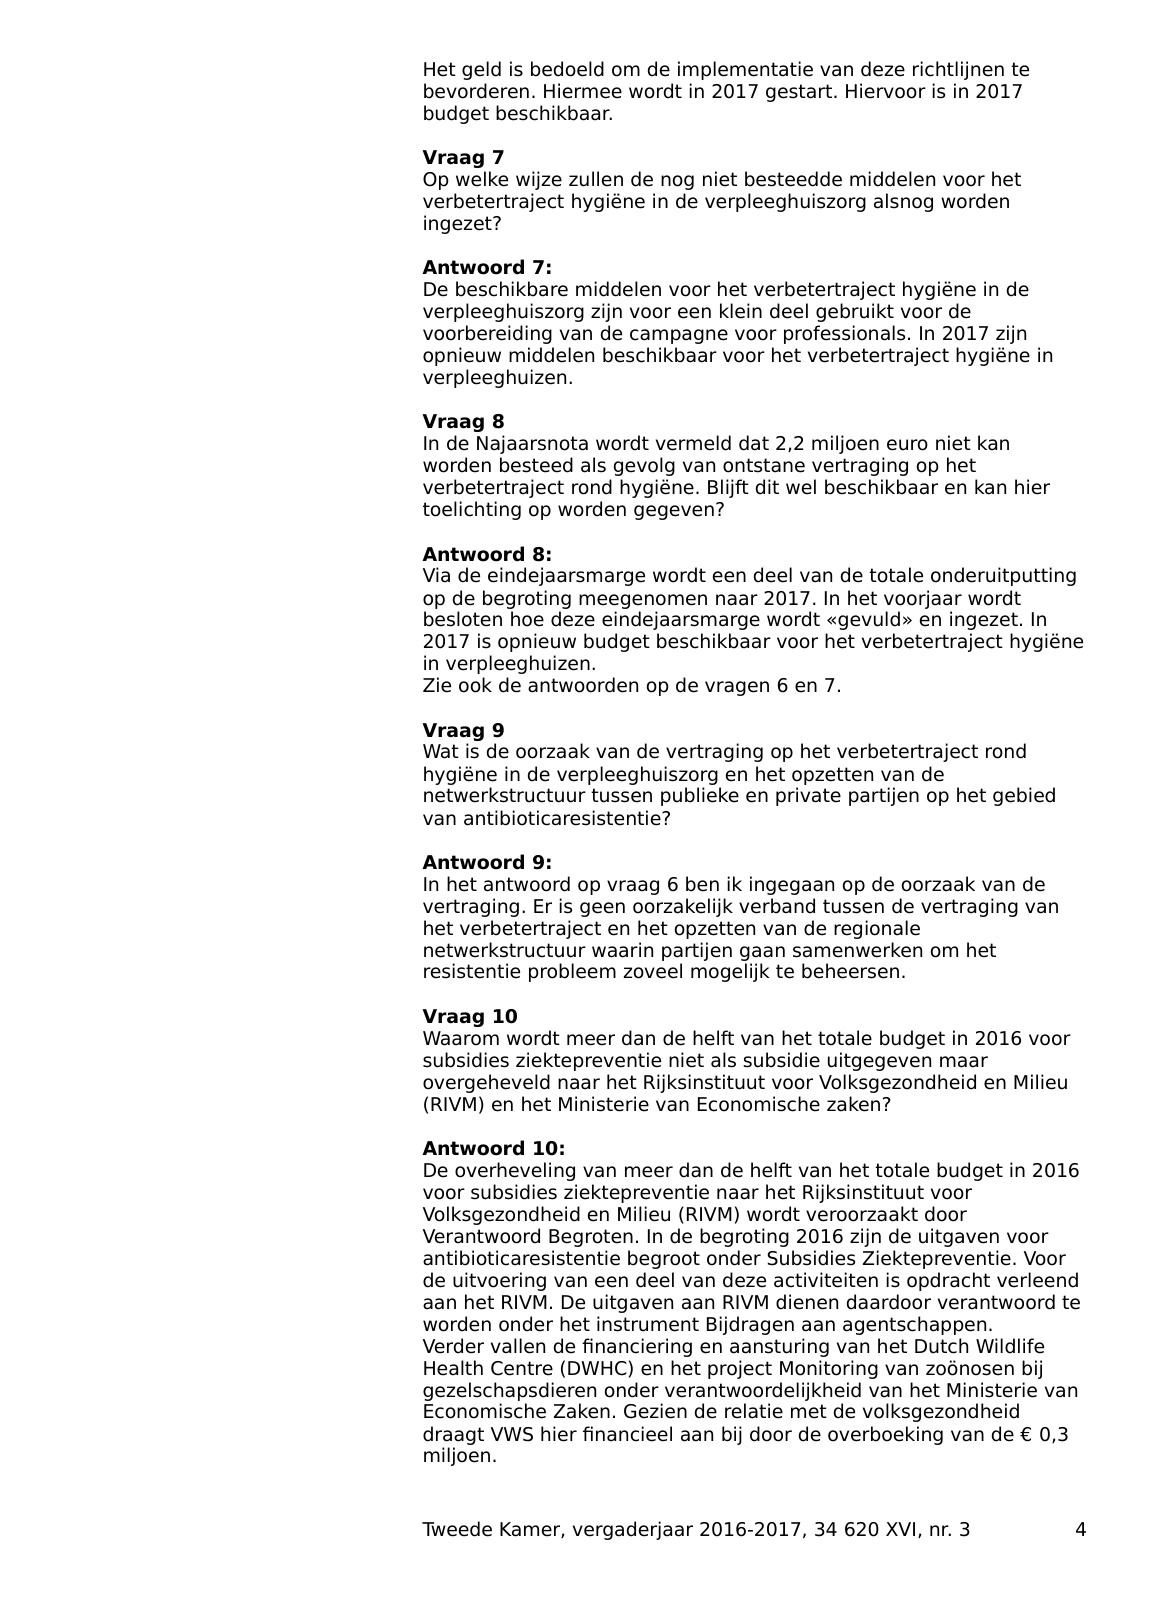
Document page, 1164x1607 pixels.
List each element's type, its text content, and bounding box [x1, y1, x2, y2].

text Zie ook de antwoorden op de vragen 6 en 7. [422, 675, 1087, 697]
text Vraag 10 [422, 1006, 1087, 1028]
text Via de eindejaarsmarge wordt een deel van de totale onderuitputting op de begroting meegenomen naar 2017. In het voorjaar wordt besloten hoe deze eindejaarsmarge wordt «gevuld» en ingezet. In 2017 is opnieuw budget beschikbaar voor het verbetertraject hygiëne in verpleeghuizen. [422, 565, 1087, 675]
text Op welke wijze zullen de nog niet besteedde middelen voor het verbetertraject hygiëne in de verpleeghuiszorg alsnog worden ingezet? [422, 169, 1087, 235]
text In het antwoord op vraag 6 ben ik ingegaan op de oorzaak van de vertraging. Er is geen oorzakelijk verband tussen de vertraging van het verbetertraject en het opzetten van de regionale netwerkstructuur waarin partijen gaan samenwerken om het resistentie probleem zoveel mogelijk te beheersen. [422, 873, 1087, 983]
text Waarom wordt meer dan de helft van het totale budget in 2016 voor subsidies ziektepreventie niet als subsidie uitgegeven maar overgeheveld naar het Rijksinstituut voor Volksgezondheid en Milieu (RIVM) en het Ministerie van Economische zaken? [422, 1028, 1087, 1116]
text De overheveling van meer dan de helft van het totale budget in 2016 voor subsidies ziektepreventie naar het Rijksinstituut voor Volksgezondheid en Milieu (RIVM) wordt veroorzaakt door Verantwoord Begroten. In de begroting 2016 zijn de uitgaven voor antibioticaresistentie begroot onder Subsidies Ziektepreventie. Voor de uitvoering van een deel van deze activiteiten is opdracht verleend aan het RIVM. De uitgaven aan RIVM dienen daardoor verantwoord te worden onder het instrument Bijdragen aan agentschappen. [422, 1160, 1087, 1336]
text In de Najaarsnota wordt vermeld dat 2,2 miljoen euro niet kan worden besteed als gevolg van ontstane vertraging op het verbetertraject rond hygiëne. Blijft dit wel beschikbaar en kan hier toelichting op worden gegeven? [422, 433, 1087, 521]
text Vraag 8 [422, 411, 1087, 433]
text De beschikbare middelen voor het verbetertraject hygiëne in de verpleeghuiszorg zijn voor een klein deel gebruikt voor de voorbereiding van de campagne voor professionals. In 2017 zijn opnieuw middelen beschikbaar voor het verbetertraject hygiëne in verpleeghuizen. [422, 279, 1087, 389]
text Antwoord 8: [422, 543, 1087, 565]
text Antwoord 10: [422, 1138, 1087, 1160]
text Vraag 7 [422, 147, 1087, 169]
text Wat is de oorzaak van de vertraging op het verbetertraject rond hygiëne in de verpleeghuiszorg en het opzetten van de netwerkstructuur tussen publieke en private partijen op het gebied van antibioticaresistentie? [422, 741, 1087, 829]
text Antwoord 7: [422, 257, 1087, 279]
text Vraag 9 [422, 719, 1087, 741]
text Verder vallen de financiering en aansturing van het Dutch Wildlife Health Centre (DWHC) en het project Monitoring van zoönosen bij gezelschapsdieren onder verantwoordelijkheid van het Ministerie van Economische Zaken. Gezien de relatie met de volksgezondheid draagt VWS hier financieel aan bij door de overboeking van de € 0,3 miljoen. [422, 1336, 1087, 1467]
text Antwoord 9: [422, 852, 1087, 873]
text Het geld is bedoeld om de implementatie van deze richtlijnen te bevorderen. Hiermee wordt in 2017 gestart. Hiervoor is in 2017 budget beschikbaar. [422, 59, 1087, 125]
